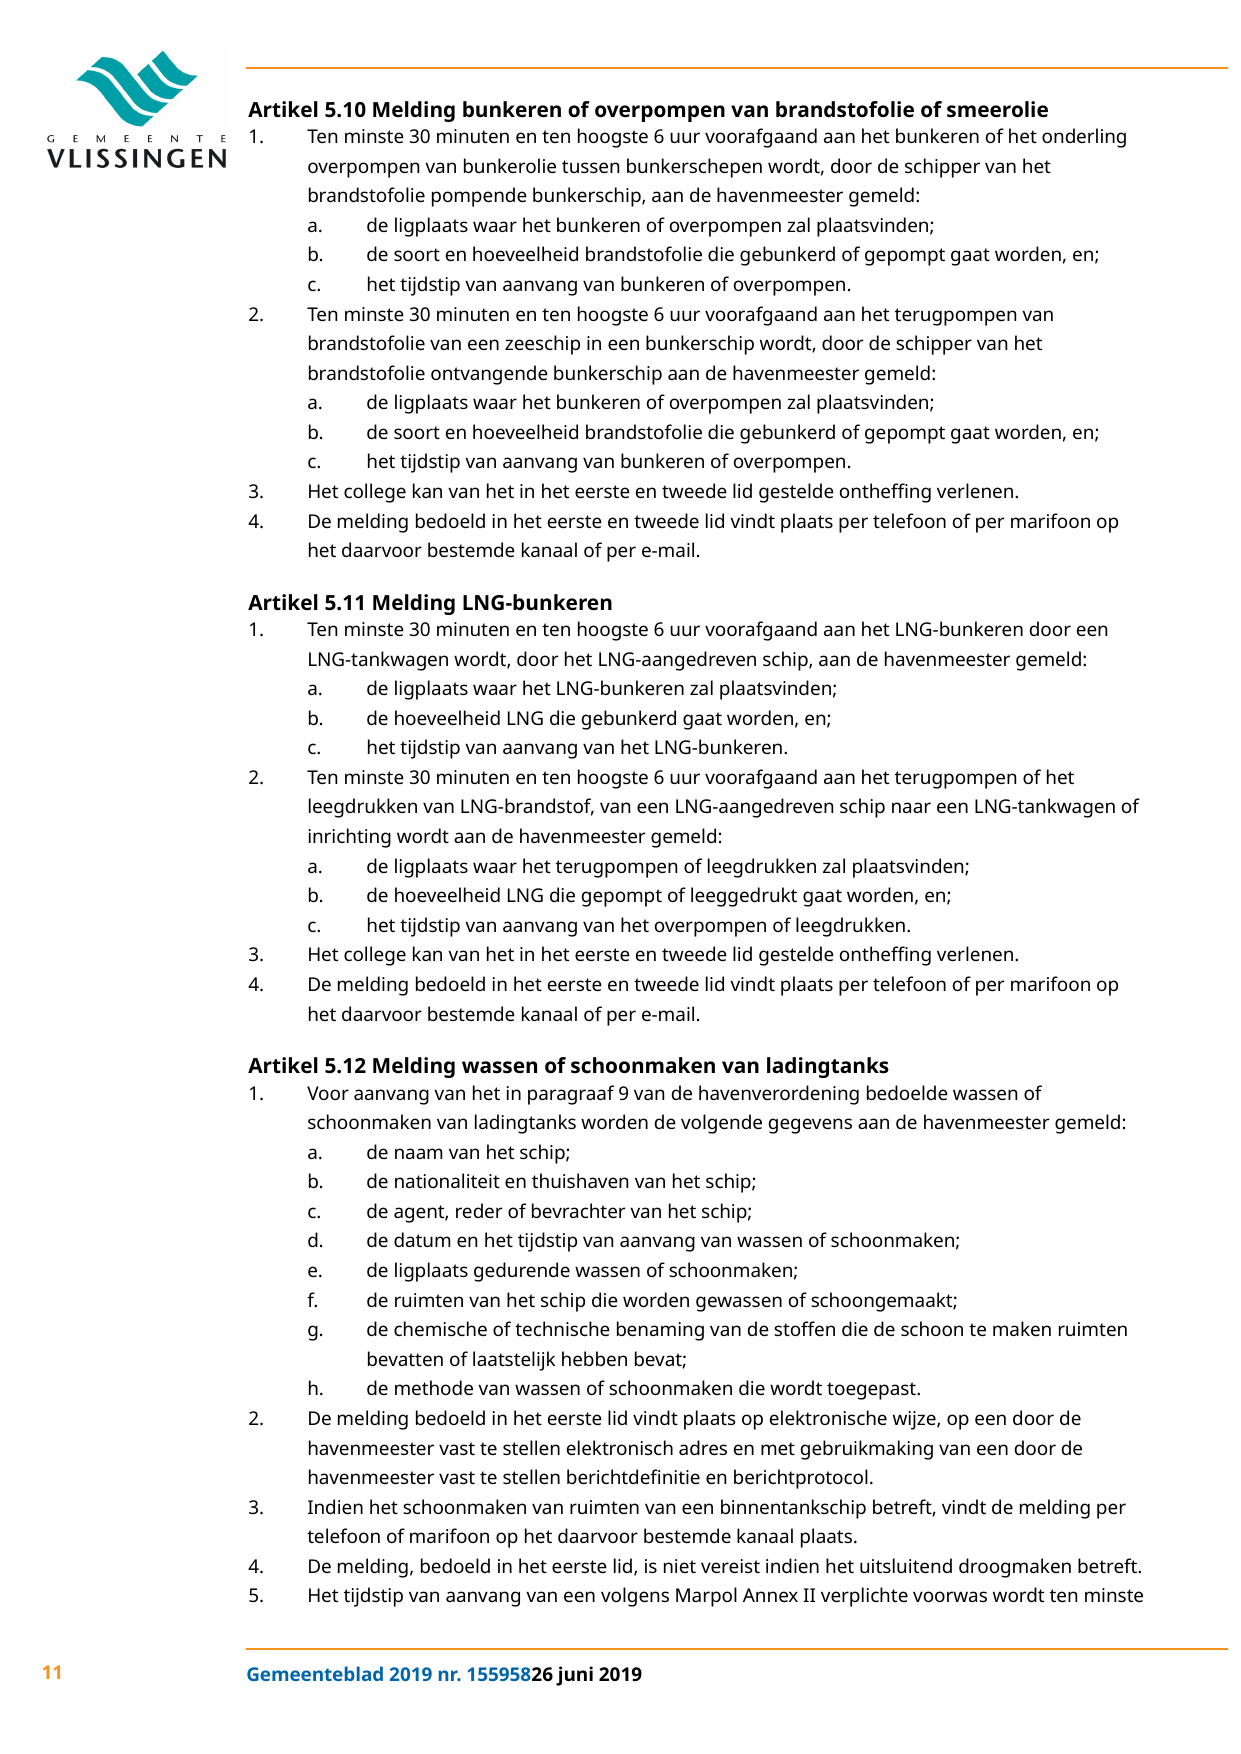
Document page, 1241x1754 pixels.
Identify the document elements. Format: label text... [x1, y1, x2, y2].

list het tijdstip van aanvang van bunkeren of overpompen. [307, 449, 1152, 474]
list de agent, reder of bevrachter van het schip; [307, 1198, 1152, 1224]
list het tijdstip van aanvang van het overpompen of leegdrukken. [307, 912, 1152, 938]
list de chemische of technische benaming van de stoffen die de schoon te maken ruimten bevatten of laatstelijk hebben bevat; [307, 1316, 1152, 1372]
list de ligplaats waar het bunkeren of overpompen zal plaatsvinden; [307, 389, 1152, 415]
list de ligplaats waar het LNG-bunkeren zal plaatsvinden; [307, 675, 1152, 701]
list het tijdstip van aanvang van bunkeren of overpompen. [307, 271, 1152, 297]
list Het college kan van het in het eerste en tweede lid gestelde ontheffing verlenen. [248, 478, 1152, 504]
list Ten minste 30 minuten en ten hoogste 6 uur voorafgaand aan het terugpompen of het leegdrukken van LNG-brandstof, van een LNG-aangedreven schip naar een LNG-tankwagen of inrichting wordt aan de havenmeester gemeld: [248, 764, 1152, 849]
list Voor aanvang van het in paragraaf 9 van de havenverordening bedoelde wassen of schoonmaken van ladingtanks worden de volgende gegevens aan de havenmeester gemeld: [248, 1080, 1152, 1135]
list de methode van wassen of schoonmaken die wordt toegepast. [307, 1376, 1152, 1401]
list de soort en hoeveelheid brandstofolie die gebunkerd of gepompt gaat worden, en; [307, 242, 1152, 267]
list Indien het schoonmaken van ruimten van een binnentankschip betreft, vindt de melding per telefoon of marifoon op het daarvoor bestemde kanaal plaats. [248, 1494, 1152, 1549]
text Artikel 5.12 Melding wassen of schoonmaken van ladingtanks [248, 1051, 1152, 1080]
list de ligplaats waar het terugpompen of leegdrukken zal plaatsvinden; [307, 853, 1152, 879]
list Ten minste 30 minuten en ten hoogste 6 uur voorafgaand aan het bunkeren of het onderling overpompen van bunkerolie tussen bunkerschepen wordt, door de schipper van het brandstofolie pompende bunkerschip, aan de havenmeester gemeld: [248, 123, 1152, 208]
list de naam van het schip; [307, 1139, 1152, 1164]
list de ruimten van het schip die worden gewassen of schoongemaakt; [307, 1287, 1152, 1312]
list De melding bedoeld in het eerste en tweede lid vindt plaats per telefoon of per marifoon op het daarvoor bestemde kanaal of per e-mail. [248, 971, 1152, 1027]
list de soort en hoeveelheid brandstofolie die gebunkerd of gepompt gaat worden, en; [307, 419, 1152, 445]
text Artikel 5.11 Melding LNG-bunkeren [248, 588, 1152, 616]
list het tijdstip van aanvang van het LNG-bunkeren. [307, 734, 1152, 760]
list Ten minste 30 minuten en ten hoogste 6 uur voorafgaand aan het LNG-bunkeren door een LNG-tankwagen wordt, door het LNG-aangedreven schip, aan de havenmeester gemeld: [248, 616, 1152, 672]
list De melding bedoeld in het eerste lid vindt plaats op elektronische wijze, op een door de havenmeester vast te stellen elektronisch adres en met gebruikmaking van een door de havenmeester vast te stellen berichtdefinitie en berichtprotocol. [248, 1405, 1152, 1490]
list de hoeveelheid LNG die gebunkerd gaat worden, en; [307, 705, 1152, 731]
text Artikel 5.10 Melding bunkeren of overpompen van brandstofolie of smeerolie [248, 95, 1152, 123]
picture [41, 47, 231, 172]
list De melding bedoeld in het eerste en tweede lid vindt plaats per telefoon of per marifoon op het daarvoor bestemde kanaal of per e-mail. [248, 508, 1152, 563]
list Het college kan van het in het eerste en tweede lid gestelde ontheffing verlenen. [248, 942, 1152, 967]
list de ligplaats waar het bunkeren of overpompen zal plaatsvinden; [307, 212, 1152, 238]
list de hoeveelheid LNG die gepompt of leeggedrukt gaat worden, en; [307, 882, 1152, 908]
list de ligplaats gedurende wassen of schoonmaken; [307, 1257, 1152, 1283]
list de nationaliteit en thuishaven van het schip; [307, 1168, 1152, 1194]
list de datum en het tijdstip van aanvang van wassen of schoonmaken; [307, 1228, 1152, 1253]
list Ten minste 30 minuten en ten hoogste 6 uur voorafgaand aan het terugpompen van brandstofolie van een zeeschip in een bunkerschip wordt, door de schipper van het brandstofolie ontvangende bunkerschip aan de havenmeester gemeld: [248, 301, 1152, 386]
list De melding, bedoeld in het eerste lid, is niet vereist indien het uitsluitend droogmaken betreft. [248, 1553, 1152, 1579]
list Het tijdstip van aanvang van een volgens Marpol Annex II verplichte voorwas wordt ten minste [248, 1583, 1152, 1608]
